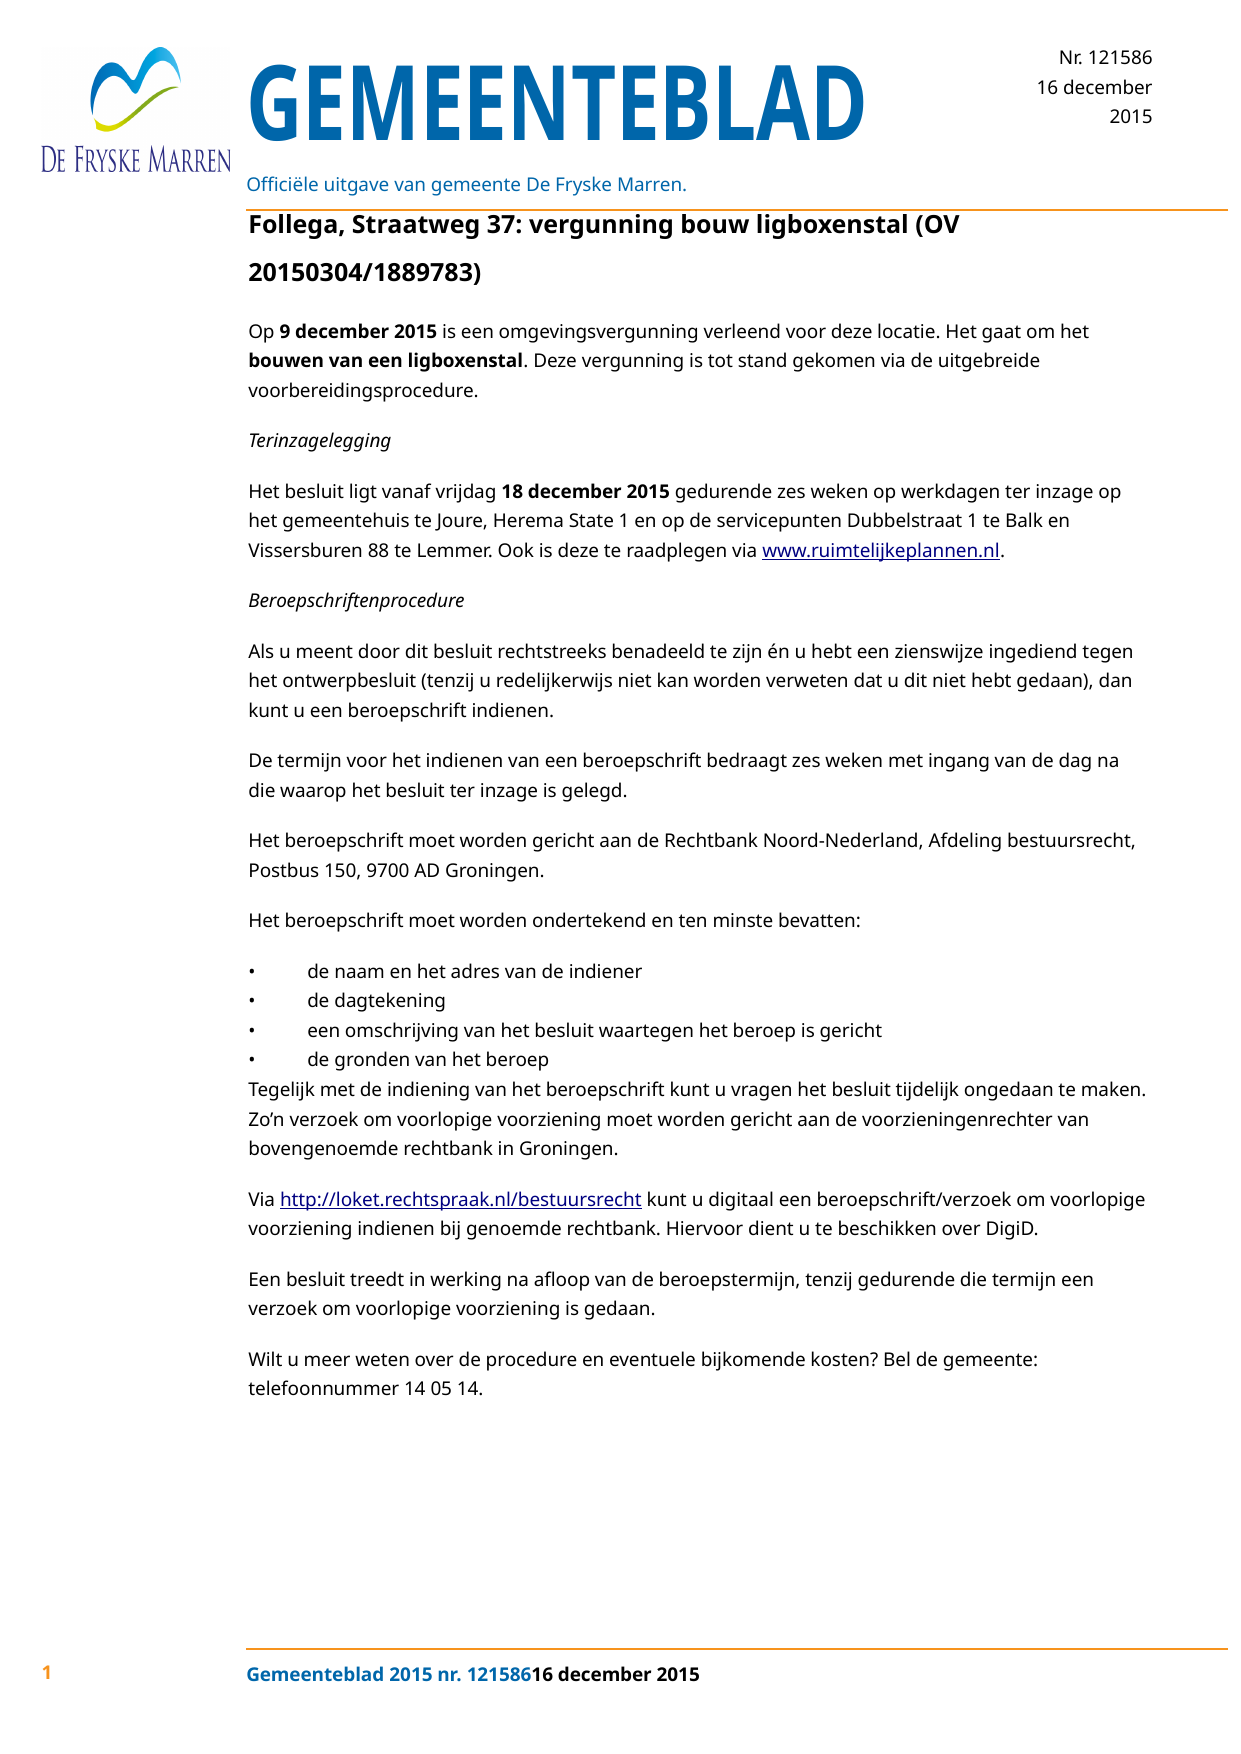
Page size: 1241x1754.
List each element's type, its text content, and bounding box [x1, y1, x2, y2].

text Tegelijk met de indiening van het beroepschrift kunt u vragen het besluit tijdelijk ongedaan te maken. Zo’n verzoek om voorlopige voorziening moet worden gericht aan de voorzieningenrechter van bovengenoemde rechtbank in Groningen. [248, 1076, 1152, 1161]
text Via http://loket.rechtspraak.nl/bestuursrecht kunt u digitaal een beroepschrift/verzoek om voorlopige voorziening indienen bij genoemde rechtbank. Hiervoor dient u te beschikken over DigiD. [248, 1186, 1152, 1241]
text Als u meent door dit besluit rechtstreeks benadeeld te zijn én u hebt een zienswijze ingediend tegen het ontwerpbesluit (tenzij u redelijkerwijs niet kan worden verweten dat u dit niet hebt gedaan), dan kunt u een beroepschrift indienen. [248, 638, 1152, 723]
text Het beroepschrift moet worden ondertekend en ten minste bevatten: [248, 907, 1152, 933]
list de dagtekening [248, 987, 1152, 1013]
picture [41, 47, 231, 172]
text Beroepschriftenprocedure [248, 587, 1152, 613]
text De termijn voor het indienen van een beroepschrift bedraagt zes weken met ingang van de dag na die waarop het besluit ter inzage is gelegd. [248, 747, 1152, 803]
list de naam en het adres van de indiener [248, 958, 1152, 984]
list een omschrijving van het besluit waartegen het beroep is gericht [248, 1017, 1152, 1043]
list de gronden van het beroep [248, 1047, 1152, 1072]
text Een besluit treedt in werking na afloop van de beroepstermijn, tenzij gedurende die termijn een verzoek om voorlopige voorziening is gedaan. [248, 1266, 1152, 1321]
text Terinzagelegging [248, 427, 1152, 453]
text Het besluit ligt vanaf vrijdag 18 december 2015 gedurende zes weken op werkdagen ter inzage op het gemeentehuis te Joure, Herema State 1 en op de servicepunten Dubbelstraat 1 te Balk en Vissersburen 88 te Lemmer. Ook is deze te raadplegen via www.ruimtelijkeplannen.nl. [248, 478, 1152, 563]
text Op 9 december 2015 is een omgevingsvergunning verleend voor deze locatie. Het gaat om het bouwen van een ligboxenstal. Deze vergunning is tot stand gekomen via de uitgebreide voorbereidingsprocedure. [248, 318, 1152, 403]
text Follega, Straatweg 37: vergunning bouw ligboxenstal (OV 20150304/1889783) [248, 211, 1152, 288]
text Het beroepschrift moet worden gericht aan de Rechtbank Noord-Nederland, Afdeling bestuursrecht, Postbus 150, 9700 AD Groningen. [248, 827, 1152, 883]
text Wilt u meer weten over de procedure en eventuele bijkomende kosten? Bel de gemeente: telefoonnummer 14 05 14. [248, 1346, 1152, 1401]
